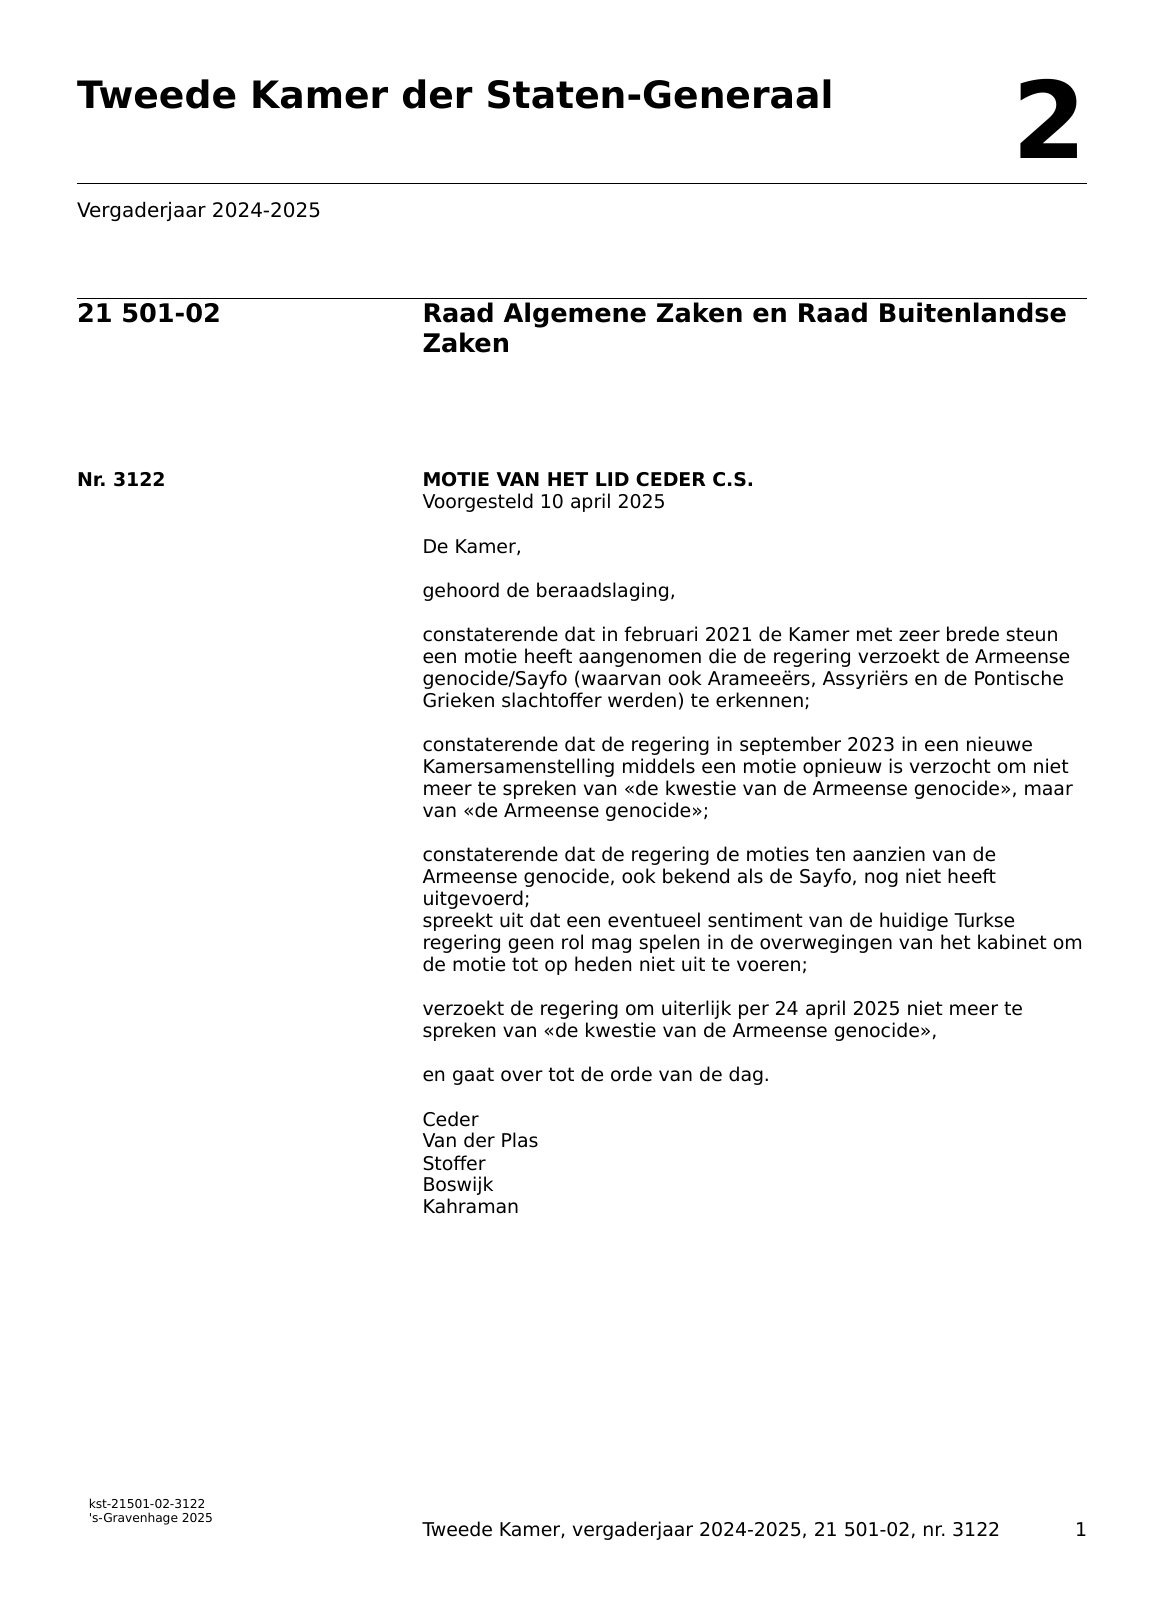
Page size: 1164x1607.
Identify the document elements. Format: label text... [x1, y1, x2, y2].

text constaterende dat de regering in september 2023 in een nieuwe Kamersamenstelling middels een motie opnieuw is verzocht om niet meer te spreken van «de kwestie van de Armeense genocide», maar van «de Armeense genocide»; [422, 734, 1087, 822]
text kst-21501-02-3122 [88, 1497, 323, 1511]
table_cell Vergaderjaar 2024-2025 [77, 184, 1087, 298]
text Ceder [422, 1108, 1087, 1130]
table_header 2 [886, 59, 1087, 183]
text gehoord de beraadslaging, [422, 580, 1087, 602]
text Stoffer [422, 1152, 1087, 1174]
text Voorgesteld 10 april 2025 [422, 491, 1087, 513]
text Boswijk [422, 1174, 1087, 1196]
text constaterende dat in februari 2021 de Kamer met zeer brede steun een motie heeft aangenomen die de regering verzoekt de Armeense genocide/Sayfo (waarvan ook Arameeërs, Assyriërs en de Pontische Grieken slachtoffer werden) te erkennen; [422, 624, 1087, 712]
subtitle Nr. 3122 MOTIE VAN HET LID CEDER C.S. [77, 469, 1087, 491]
text verzoekt de regering om uiterlijk per 24 april 2025 niet meer te spreken van «de kwestie van de Armeense genocide», [422, 998, 1087, 1042]
text 's-Gravenhage 2025 [88, 1511, 323, 1525]
subtitle 21 501-02 Raad Algemene Zaken en Raad Buitenlandse Zaken [77, 299, 1087, 358]
text Kahraman [422, 1196, 1087, 1218]
table_header Tweede Kamer der Staten-Generaal [77, 59, 886, 183]
text en gaat over tot de orde van de dag. [422, 1064, 1087, 1086]
text De Kamer, [422, 536, 1087, 557]
text spreekt uit dat een eventueel sentiment van de huidige Turkse regering geen rol mag spelen in de overwegingen van het kabinet om de motie tot op heden niet uit te voeren; [422, 910, 1087, 976]
text constaterende dat de regering de moties ten aanzien van de Armeense genocide, ook bekend als de Sayfo, nog niet heeft uitgevoerd; [422, 844, 1087, 910]
text Van der Plas [422, 1130, 1087, 1152]
